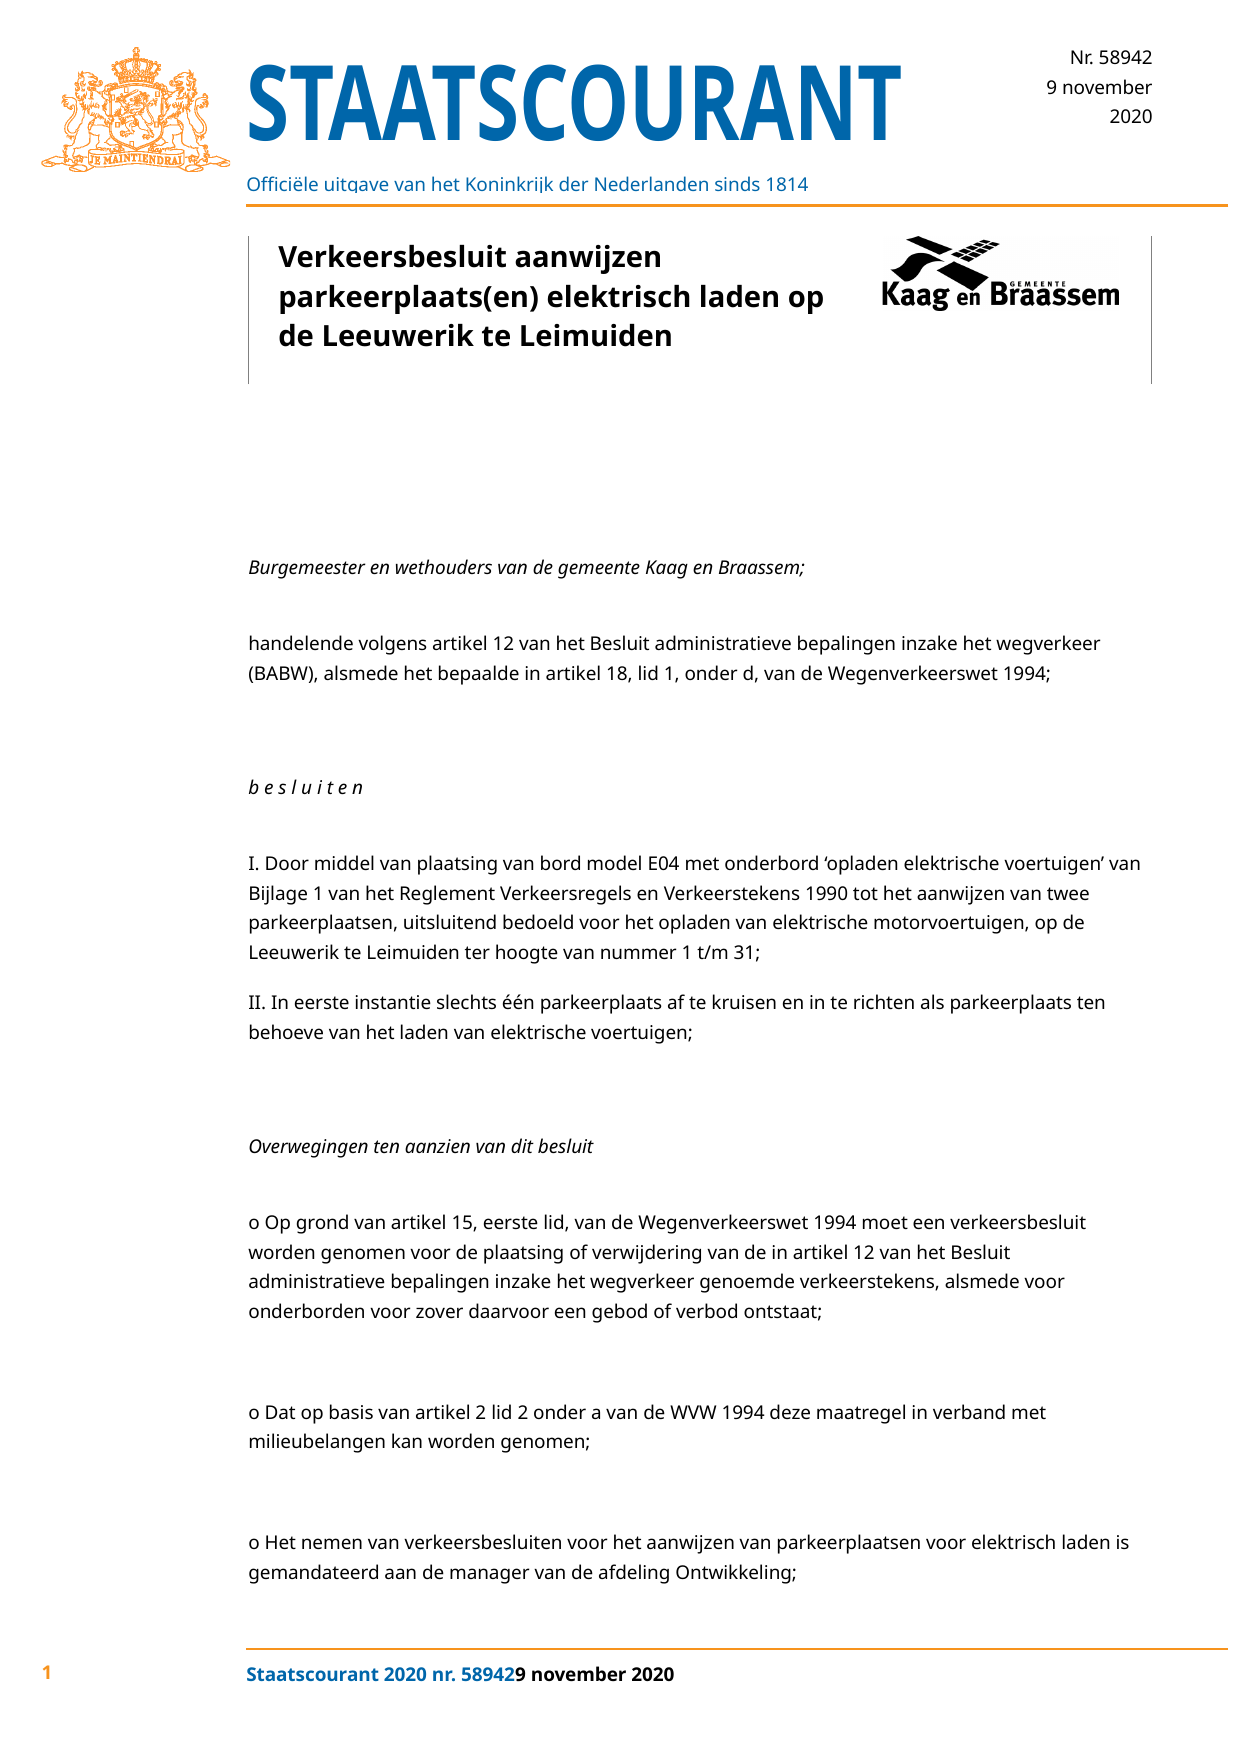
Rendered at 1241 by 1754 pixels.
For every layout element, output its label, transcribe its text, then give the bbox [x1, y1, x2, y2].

table_header [850, 236, 1151, 384]
text b e s l u i t e n [248, 774, 1152, 800]
text Overwegingen ten aanzien van dit besluit [248, 1133, 1152, 1159]
text Burgemeester en wethouders van de gemeente Kaag en Braassem; [248, 554, 1152, 580]
text o Op grond van artikel 15, eerste lid, van de Wegenverkeerswet 1994 moet een verkeersbesluit worden genomen voor de plaatsing of verwijdering van de in artikel 12 van het Besluit administratieve bepalingen inzake het wegverkeer genoemde verkeerstekens, alsmede voor onderborden voor zover daarvoor een gebod of verbod ontstaat; [248, 1209, 1152, 1324]
table_header Verkeersbesluit aanwijzen parkeerplaats(en) elektrisch laden op de Leeuwerik te Leimuiden [249, 236, 850, 384]
picture [41, 47, 231, 172]
text II. In eerste instantie slechts één parkeerplaats af te kruisen en in te richten als parkeerplaats ten behoeve van het laden van elektrische voertuigen; [248, 989, 1152, 1045]
text handelende volgens artikel 12 van het Besluit administratieve bepalingen inzake het wegverkeer (BABW), alsmede het bepaalde in artikel 18, lid 1, onder d, van de Wegenverkeerswet 1994; [248, 630, 1152, 686]
text o Dat op basis van artikel 2 lid 2 onder a van de WVW 1994 deze maatregel in verband met milieubelangen kan worden genomen; [248, 1399, 1152, 1454]
text I. Door middel van plaatsing van bord model E04 met onderbord ‘opladen elektrische voertuigen’ van Bijlage 1 van het Reglement Verkeersregels en Verkeerstekens 1990 tot het aanwijzen van twee parkeerplaatsen, uitsluitend bedoeld voor het opladen van elektrische motorvoertuigen, op de Leeuwerik te Leimuiden ter hoogte van nummer 1 t/m 31; [248, 850, 1152, 965]
picture [882, 236, 1119, 311]
text o Het nemen van verkeersbesluiten voor het aanwijzen van parkeerplaatsen voor elektrisch laden is gemandateerd aan de manager van de afdeling Ontwikkeling; [248, 1529, 1152, 1585]
